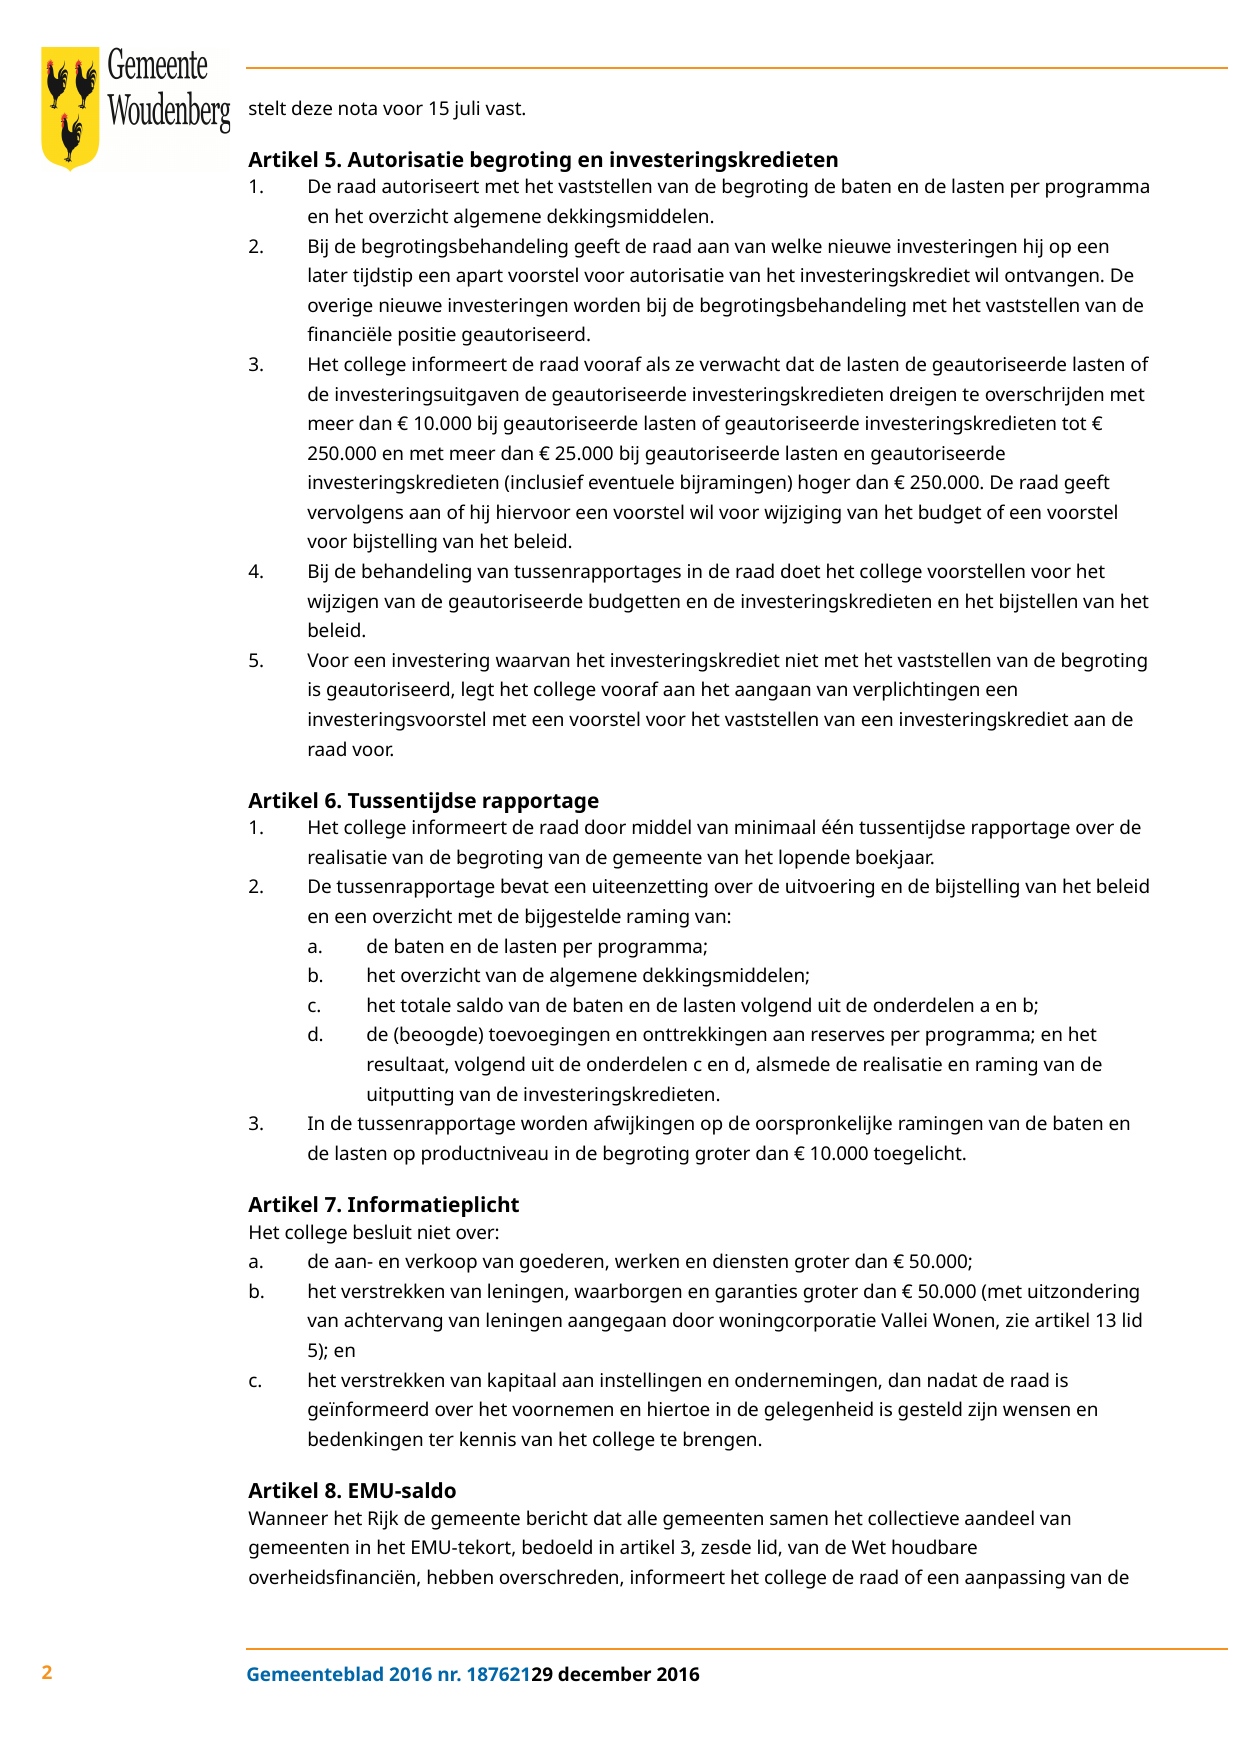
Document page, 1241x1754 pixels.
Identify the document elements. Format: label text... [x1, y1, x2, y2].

text stelt deze nota voor 15 juli vast. [248, 95, 1152, 121]
list De tussenrapportage bevat een uiteenzetting over de uitvoering en de bijstelling van het beleid en een overzicht met de bijgestelde raming van: [248, 874, 1152, 929]
list de baten en de lasten per programma; [307, 933, 1152, 959]
text Wanneer het Rijk de gemeente bericht dat alle gemeenten samen het collectieve aandeel van gemeenten in het EMU-tekort, bedoeld in artikel 3, zesde lid, van de Wet houdbare overheidsfinanciën, hebben overschreden, informeert het college de raad of een aanpassing van de [248, 1505, 1152, 1590]
list het totale saldo van de baten en de lasten volgend uit de onderdelen a en b; [307, 992, 1152, 1018]
picture [41, 47, 231, 172]
list Voor een investering waarvan het investeringskrediet niet met het vaststellen van de begroting is geautoriseerd, legt het college vooraf aan het aangaan van verplichtingen een investeringsvoorstel met een voorstel voor het vaststellen van een investeringskrediet aan de raad voor. [248, 647, 1152, 761]
text Het college besluit niet over: [248, 1219, 1152, 1244]
text Artikel 7. Informatieplicht [248, 1190, 1152, 1219]
list het verstrekken van kapitaal aan instellingen en ondernemingen, dan nadat de raad is geïnformeerd over het voornemen en hiertoe in de gelegenheid is gesteld zijn wensen en bedenkingen ter kennis van het college te brengen. [248, 1367, 1152, 1452]
list De raad autoriseert met het vaststellen van de begroting de baten en de lasten per programma en het overzicht algemene dekkingsmiddelen. [248, 174, 1152, 229]
list In de tussenrapportage worden afwijkingen op de oorspronkelijke ramingen van de baten en de lasten op productniveau in de begroting groter dan € 10.000 toegelicht. [248, 1110, 1152, 1166]
list de aan- en verkoop van goederen, werken en diensten groter dan € 50.000; [248, 1248, 1152, 1274]
list Het college informeert de raad vooraf als ze verwacht dat de lasten de geautoriseerde lasten of de investeringsuitgaven de geautoriseerde investeringskredieten dreigen te overschrijden met meer dan € 10.000 bij geautoriseerde lasten of geautoriseerde investeringskredieten tot € 250.000 en met meer dan € 25.000 bij geautoriseerde lasten en geautoriseerde investeringskredieten (inclusief eventuele bijramingen) hoger dan € 250.000. De raad geeft vervolgens aan of hij hiervoor een voorstel wil voor wijziging van het budget of een voorstel voor bijstelling van het beleid. [248, 351, 1152, 554]
list de (beoogde) toevoegingen en onttrekkingen aan reserves per programma; en het resultaat, volgend uit de onderdelen c en d, alsmede de realisatie en raming van de uitputting van de investeringskredieten. [307, 1022, 1152, 1107]
text Artikel 5. Autorisatie begroting en investeringskredieten [248, 145, 1152, 174]
list Het college informeert de raad door middel van minimaal één tussentijdse rapportage over de realisatie van de begroting van de gemeente van het lopende boekjaar. [248, 814, 1152, 870]
list Bij de begrotingsbehandeling geeft de raad aan van welke nieuwe investeringen hij op een later tijdstip een apart voorstel voor autorisatie van het investeringskrediet wil ontvangen. De overige nieuwe investeringen worden bij de begrotingsbehandeling met het vaststellen van de financiële positie geautoriseerd. [248, 233, 1152, 347]
text Artikel 8. EMU-saldo [248, 1476, 1152, 1505]
list Bij de behandeling van tussenrapportages in de raad doet het college voorstellen voor het wijzigen van de geautoriseerde budgetten en de investeringskredieten en het bijstellen van het beleid. [248, 558, 1152, 643]
text Artikel 6. Tussentijdse rapportage [248, 786, 1152, 814]
list het overzicht van de algemene dekkingsmiddelen; [307, 962, 1152, 988]
list het verstrekken van leningen, waarborgen en garanties groter dan € 50.000 (met uitzondering van achtervang van leningen aangegaan door woningcorporatie Vallei Wonen, zie artikel 13 lid 5); en [248, 1278, 1152, 1363]
